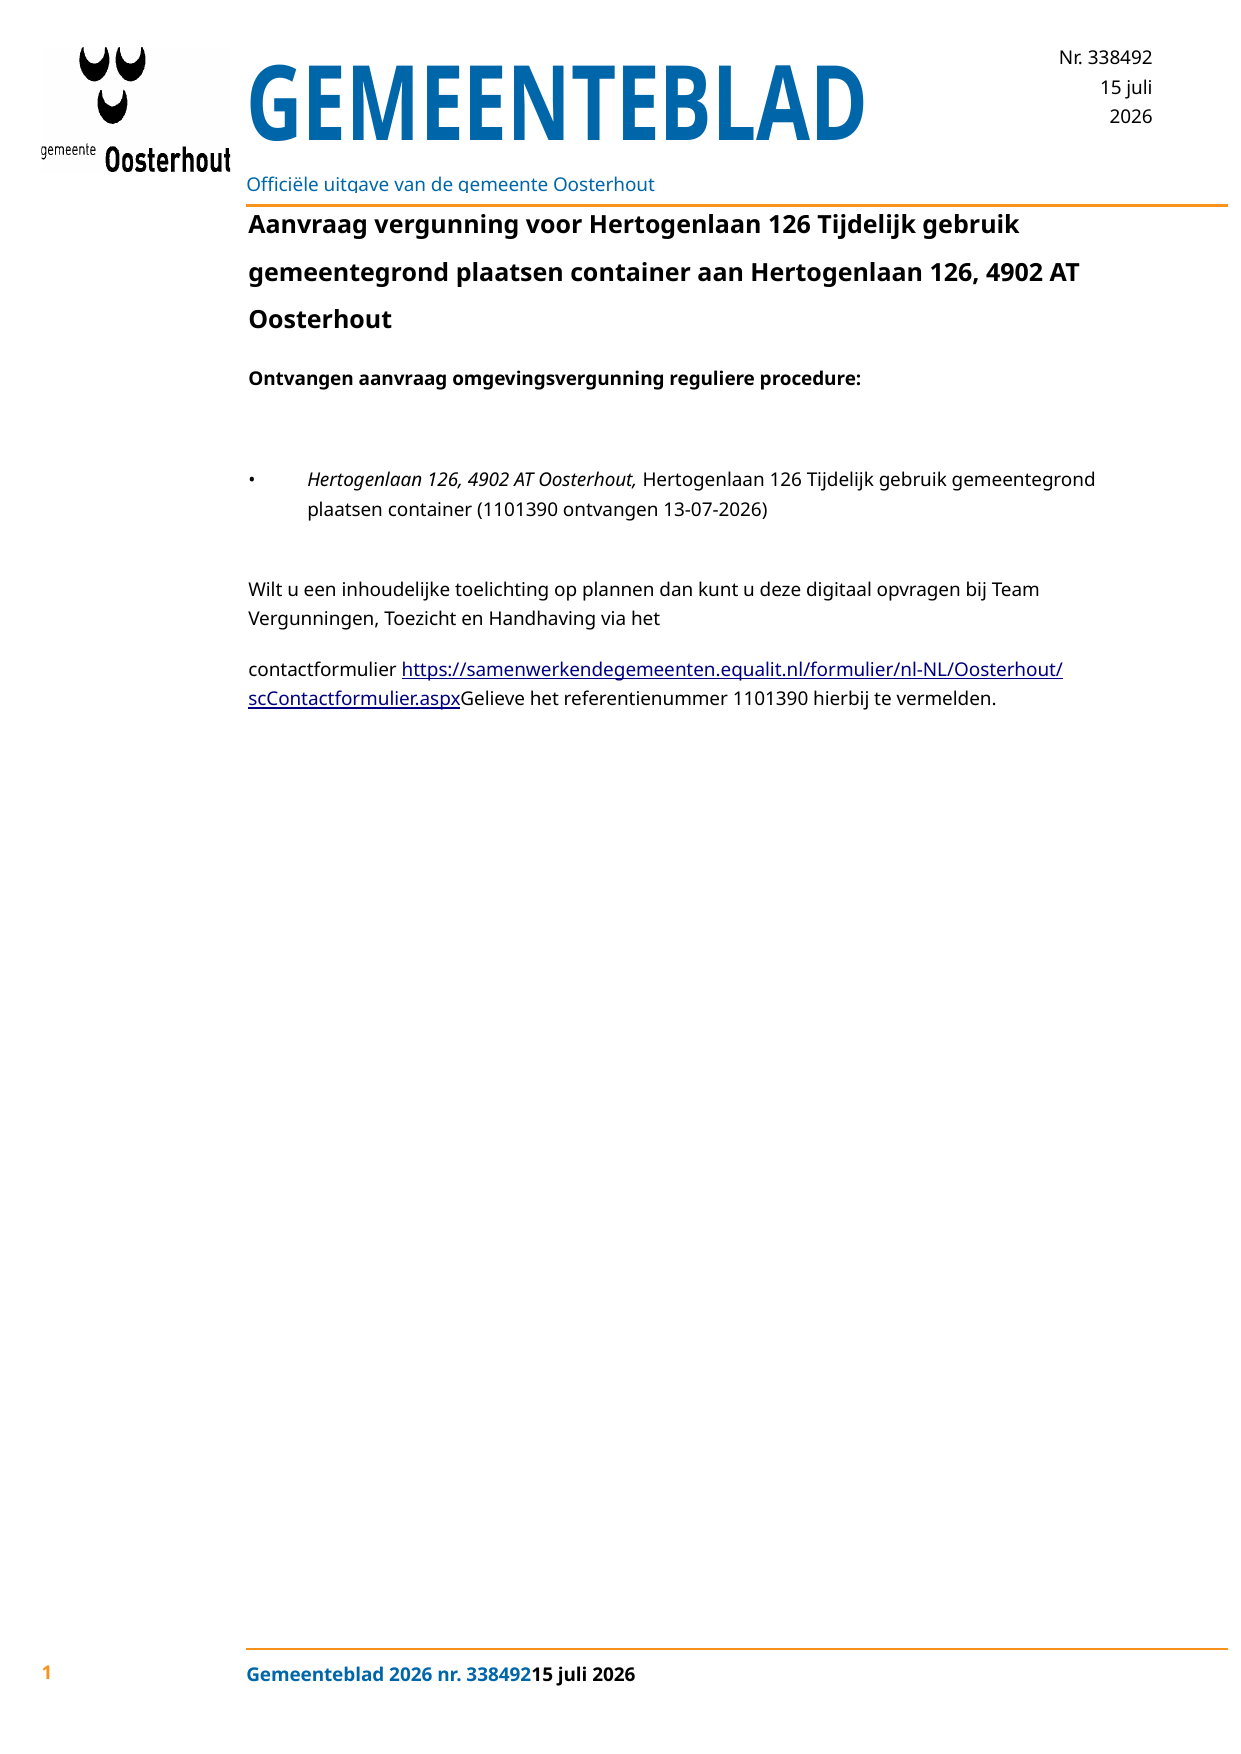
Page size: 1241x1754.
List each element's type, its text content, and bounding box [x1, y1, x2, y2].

text contactformulier https://samenwerkendegemeenten.equalit.nl/formulier/nl-NL/Oosterhout/scContactformulier.aspxGelieve het referentienummer 1101390 hierbij te vermelden. [248, 656, 1152, 711]
text Aanvraag vergunning voor Hertogenlaan 126 Tijdelijk gebruik gemeentegrond plaatsen container aan Hertogenlaan 126, 4902 AT Oosterhout [248, 207, 1152, 336]
text Wilt u een inhoudelijke toelichting op plannen dan kunt u deze digitaal opvragen bij Team Vergunningen, Toezicht en Handhaving via het [248, 576, 1152, 631]
picture [41, 47, 231, 172]
text Ontvangen aanvraag omgevingsvergunning reguliere procedure: [248, 366, 1152, 391]
list Hertogenlaan 126, 4902 AT Oosterhout, Hertogenlaan 126 Tijdelijk gebruik gemeentegrond plaatsen container (1101390 ontvangen 13-07-2026) [248, 466, 1152, 522]
